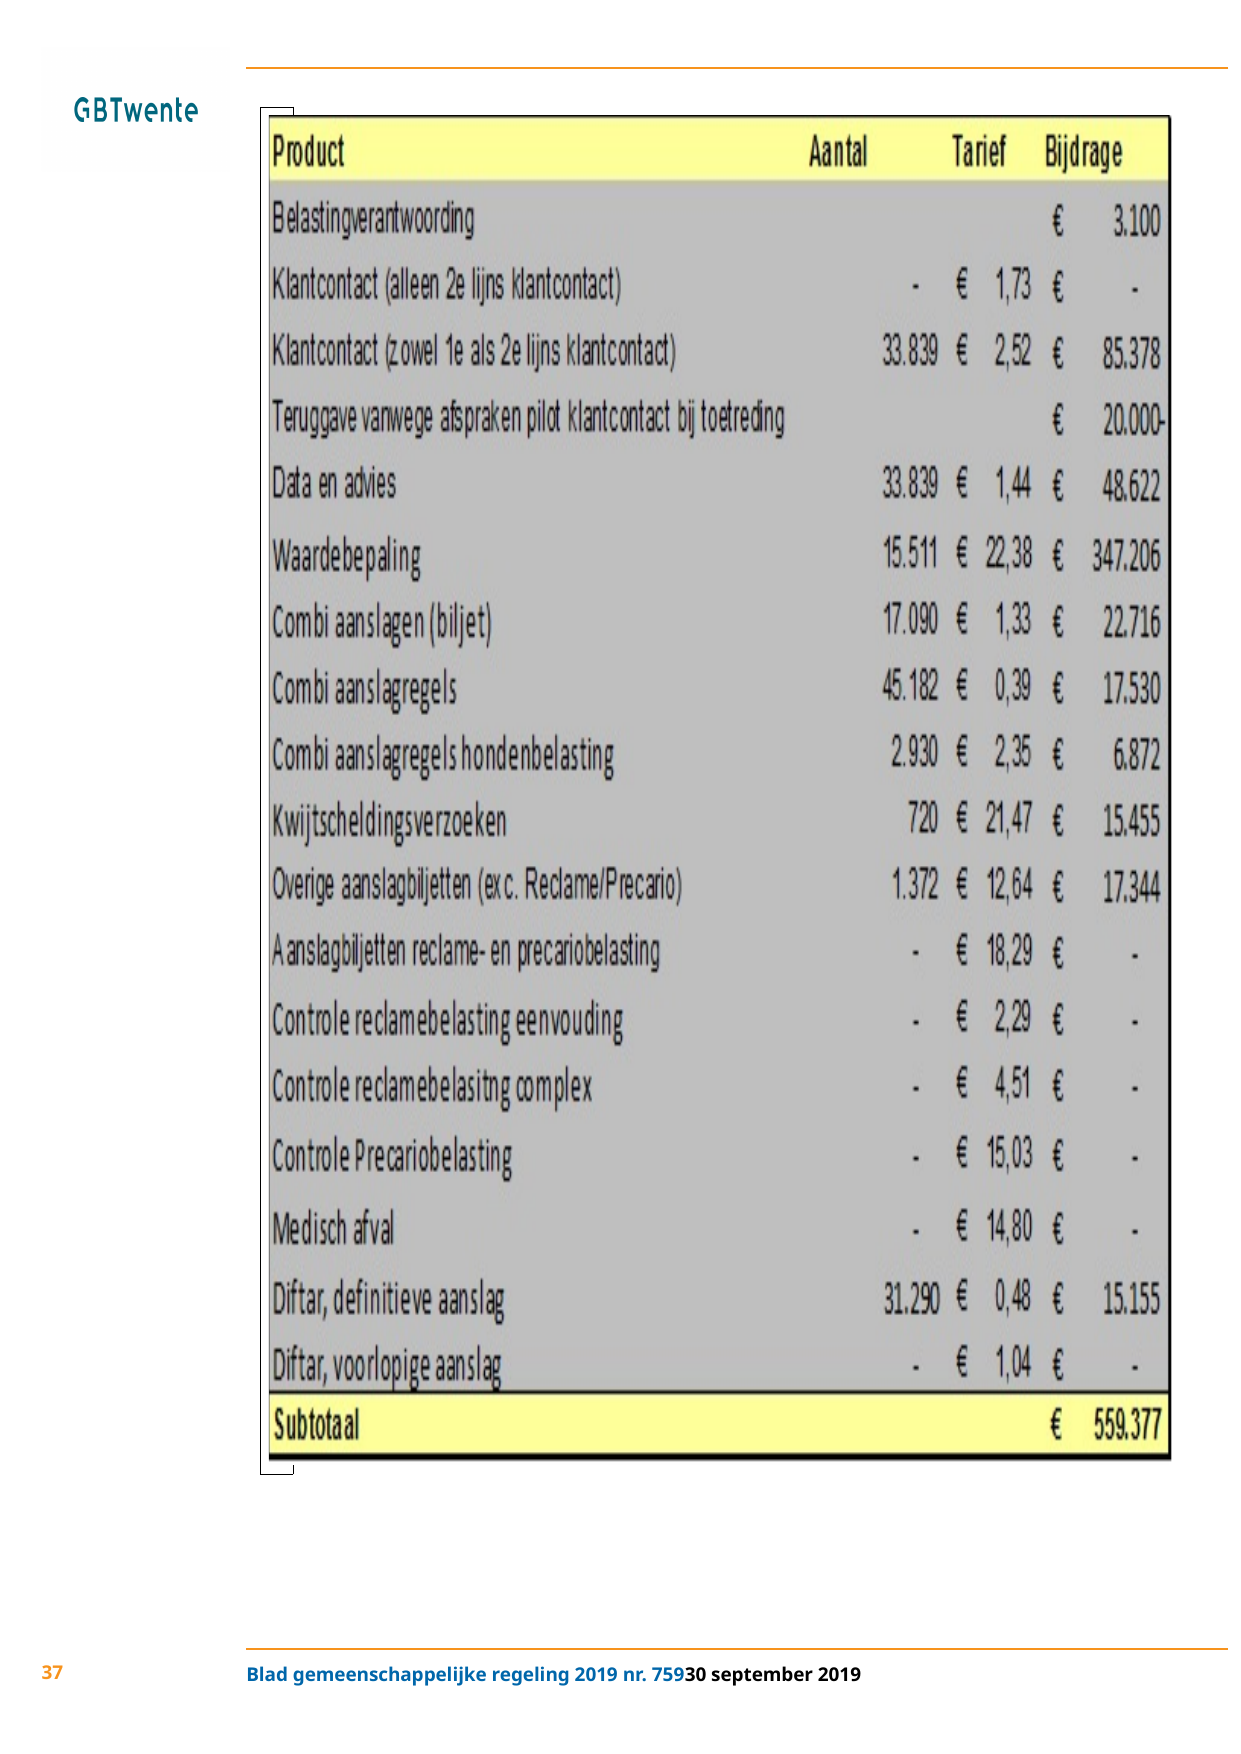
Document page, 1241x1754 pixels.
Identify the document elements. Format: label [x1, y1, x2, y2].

picture [268, 115, 1173, 1465]
picture [41, 47, 231, 172]
